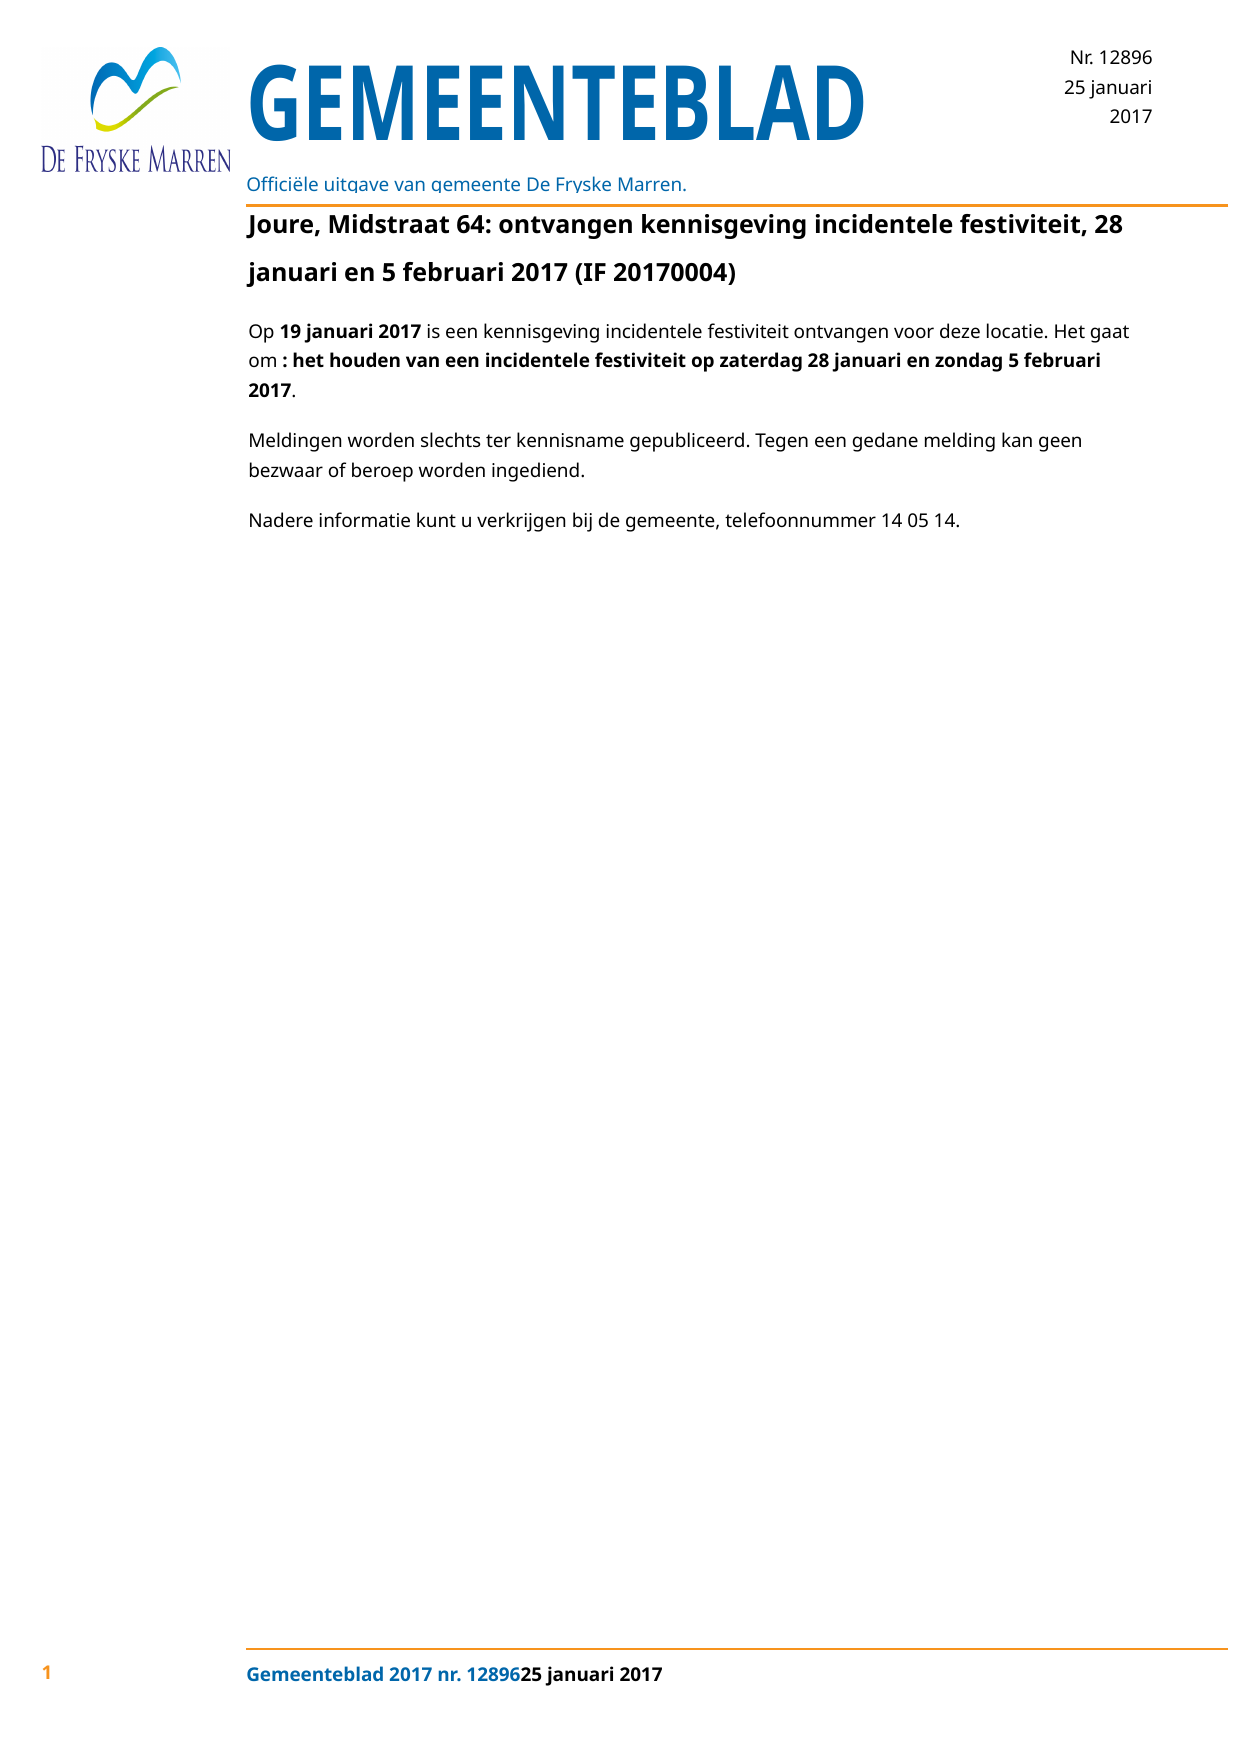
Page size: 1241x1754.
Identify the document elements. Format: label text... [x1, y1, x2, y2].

text Meldingen worden slechts ter kennisname gepubliceerd. Tegen een gedane melding kan geen bezwaar of beroep worden ingediend. [248, 427, 1152, 483]
picture [41, 47, 231, 172]
text Op 19 januari 2017 is een kennisgeving incidentele festiviteit ontvangen voor deze locatie. Het gaat om : het houden van een incidentele festiviteit op zaterdag 28 januari en zondag 5 februari 2017. [248, 318, 1152, 403]
text Nadere informatie kunt u verkrijgen bij de gemeente, telefoonnummer 14 05 14. [248, 507, 1152, 533]
text Joure, Midstraat 64: ontvangen kennisgeving incidentele festiviteit, 28 januari en 5 februari 2017 (IF 20170004) [248, 207, 1152, 288]
